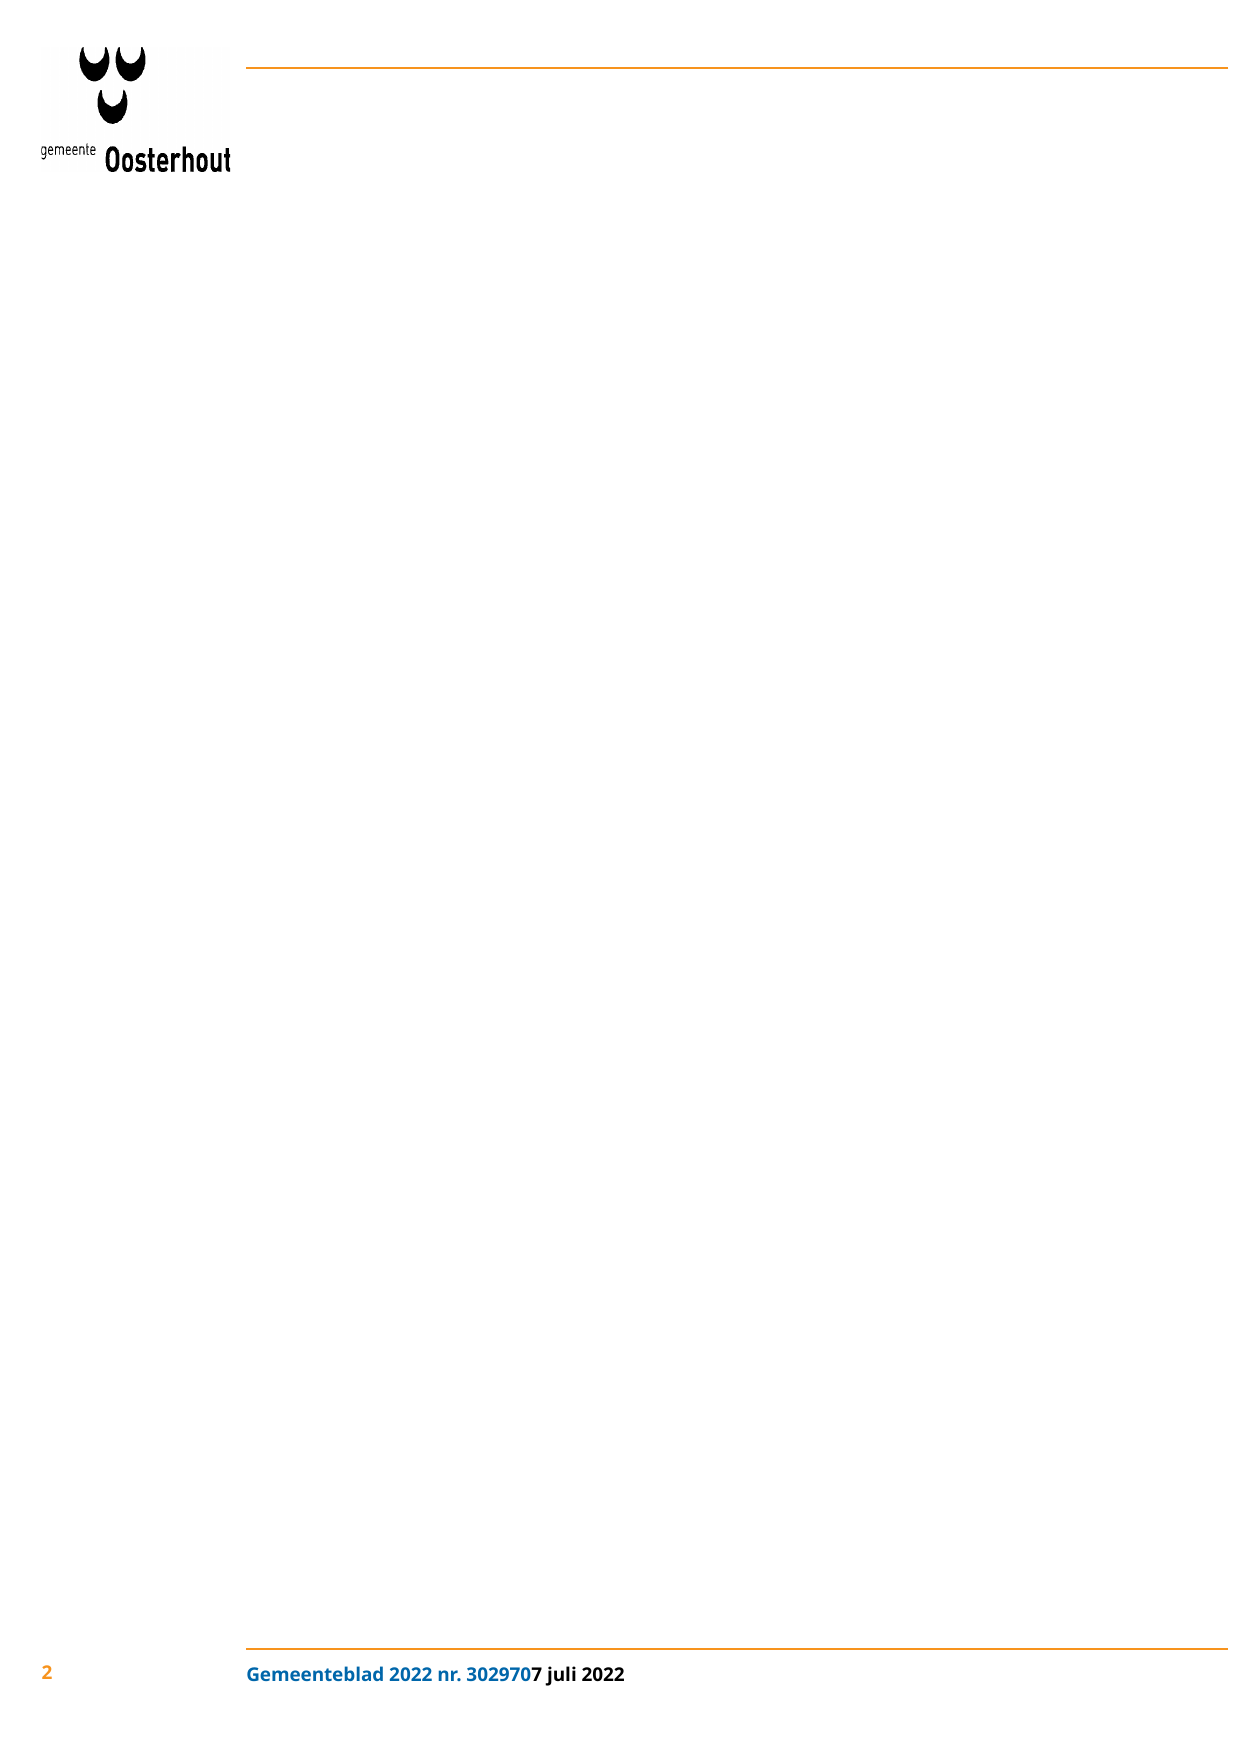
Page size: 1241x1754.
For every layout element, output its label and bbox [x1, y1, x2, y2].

picture [41, 47, 231, 172]
